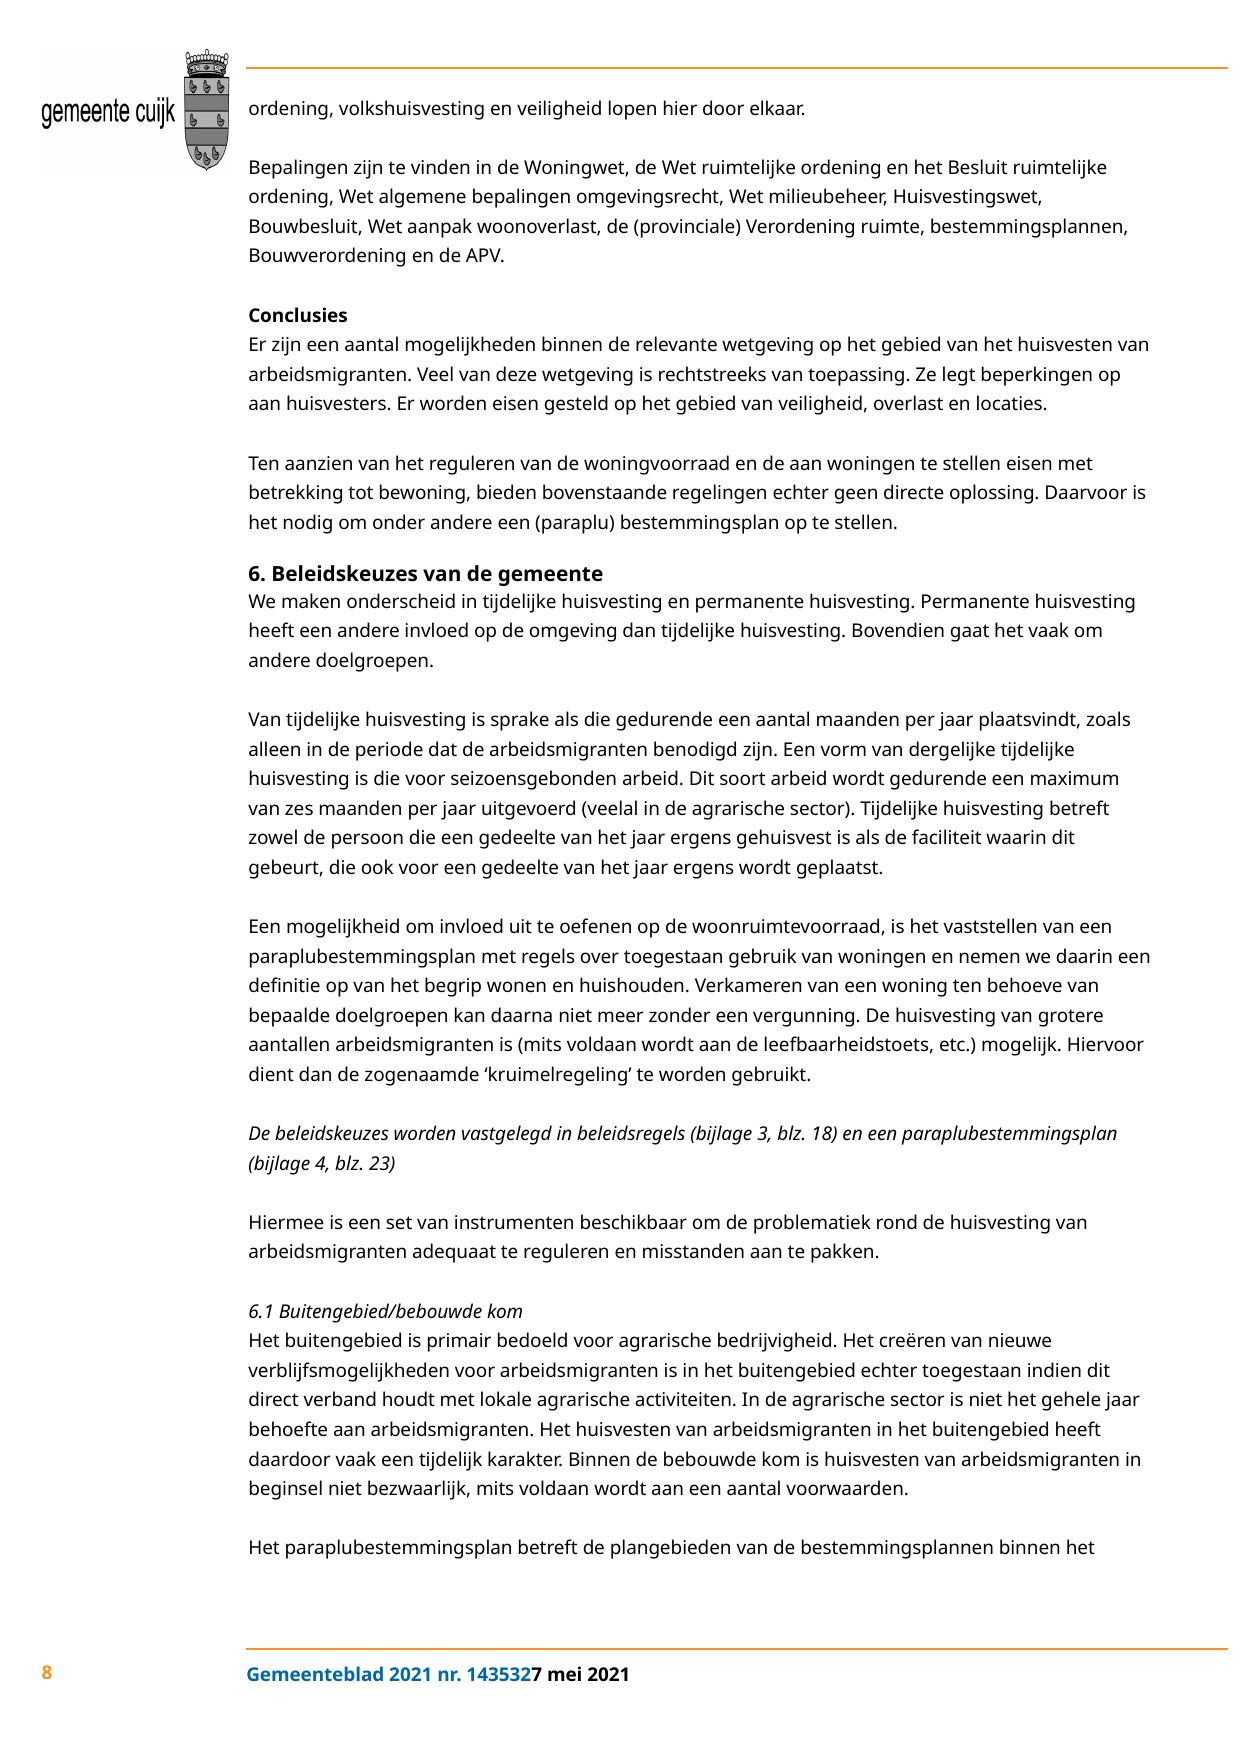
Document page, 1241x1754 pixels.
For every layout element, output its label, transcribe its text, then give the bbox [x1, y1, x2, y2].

text Er zijn een aantal mogelijkheden binnen de relevante wetgeving op het gebied van het huisvesten van arbeidsmigranten. Veel van deze wetgeving is rechtstreeks van toepassing. Ze legt beperkingen op aan huisvesters. Er worden eisen gesteld op het gebied van veiligheid, overlast en locaties. [248, 331, 1152, 416]
text De beleidskeuzes worden vastgelegd in beleidsregels (bijlage 3, blz. 18) en een paraplubestemmingsplan (bijlage 4, blz. 23) [248, 1120, 1152, 1176]
text 6. Beleidskeuzes van de gemeente [248, 559, 1152, 588]
text 6.1 Buitengebied/bebouwde kom [248, 1298, 1152, 1323]
text Het buitengebied is primair bedoeld voor agrarische bedrijvigheid. Het creëren van nieuwe verblijfsmogelijkheden voor arbeidsmigranten is in het buitengebied echter toegestaan indien dit direct verband houdt met lokale agrarische activiteiten. In de agrarische sector is niet het gehele jaar behoefte aan arbeidsmigranten. Het huisvesten van arbeidsmigranten in het buitengebied heeft daardoor vaak een tijdelijk karakter. Binnen de bebouwde kom is huisvesten van arbeidsmigranten in beginsel niet bezwaarlijk, mits voldaan wordt aan een aantal voorwaarden. [248, 1327, 1152, 1501]
text Een mogelijkheid om invloed uit te oefenen op de woonruimtevoorraad, is het vaststellen van een paraplubestemmingsplan met regels over toegestaan gebruik van woningen en nemen we daarin een definitie op van het begrip wonen en huishouden. Verkameren van een woning ten behoeve van bepaalde doelgroepen kan daarna niet meer zonder een vergunning. De huisvesting van grotere aantallen arbeidsmigranten is (mits voldaan wordt aan de leefbaarheidstoets, etc.) mogelijk. Hiervoor dient dan de zogenaamde ‘kruimelregeling’ te worden gebruikt. [248, 913, 1152, 1087]
picture [41, 47, 231, 172]
text Conclusies [248, 302, 1152, 328]
text ordening, volkshuisvesting en veiligheid lopen hier door elkaar. [248, 95, 1152, 121]
text Bepalingen zijn te vinden in de Woningwet, de Wet ruimtelijke ordening en het Besluit ruimtelijke ordening, Wet algemene bepalingen omgevingsrecht, Wet milieubeheer, Huisvestingswet, Bouwbesluit, Wet aanpak woonoverlast, de (provinciale) Verordening ruimte, bestemmingsplannen, Bouwverordening en de APV. [248, 154, 1152, 268]
text Van tijdelijke huisvesting is sprake als die gedurende een aantal maanden per jaar plaatsvindt, zoals alleen in de periode dat de arbeidsmigranten benodigd zijn. Een vorm van dergelijke tijdelijke huisvesting is die voor seizoensgebonden arbeid. Dit soort arbeid wordt gedurende een maximum van zes maanden per jaar uitgevoerd (veelal in de agrarische sector). Tijdelijke huisvesting betreft zowel de persoon die een gedeelte van het jaar ergens gehuisvest is als de faciliteit waarin dit gebeurt, die ook voor een gedeelte van het jaar ergens wordt geplaatst. [248, 706, 1152, 880]
text We maken onderscheid in tijdelijke huisvesting en permanente huisvesting. Permanente huisvesting heeft een andere invloed op de omgeving dan tijdelijke huisvesting. Bovendien gaat het vaak om andere doelgroepen. [248, 588, 1152, 673]
text Het paraplubestemmingsplan betreft de plangebieden van de bestemmingsplannen binnen het [248, 1534, 1152, 1560]
text Ten aanzien van het reguleren van de woningvoorraad en de aan woningen te stellen eisen met betrekking tot bewoning, bieden bovenstaande regelingen echter geen directe oplossing. Daarvoor is het nodig om onder andere een (paraplu) bestemmingsplan op te stellen. [248, 450, 1152, 535]
text Hiermee is een set van instrumenten beschikbaar om de problematiek rond de huisvesting van arbeidsmigranten adequaat te reguleren en misstanden aan te pakken. [248, 1209, 1152, 1264]
